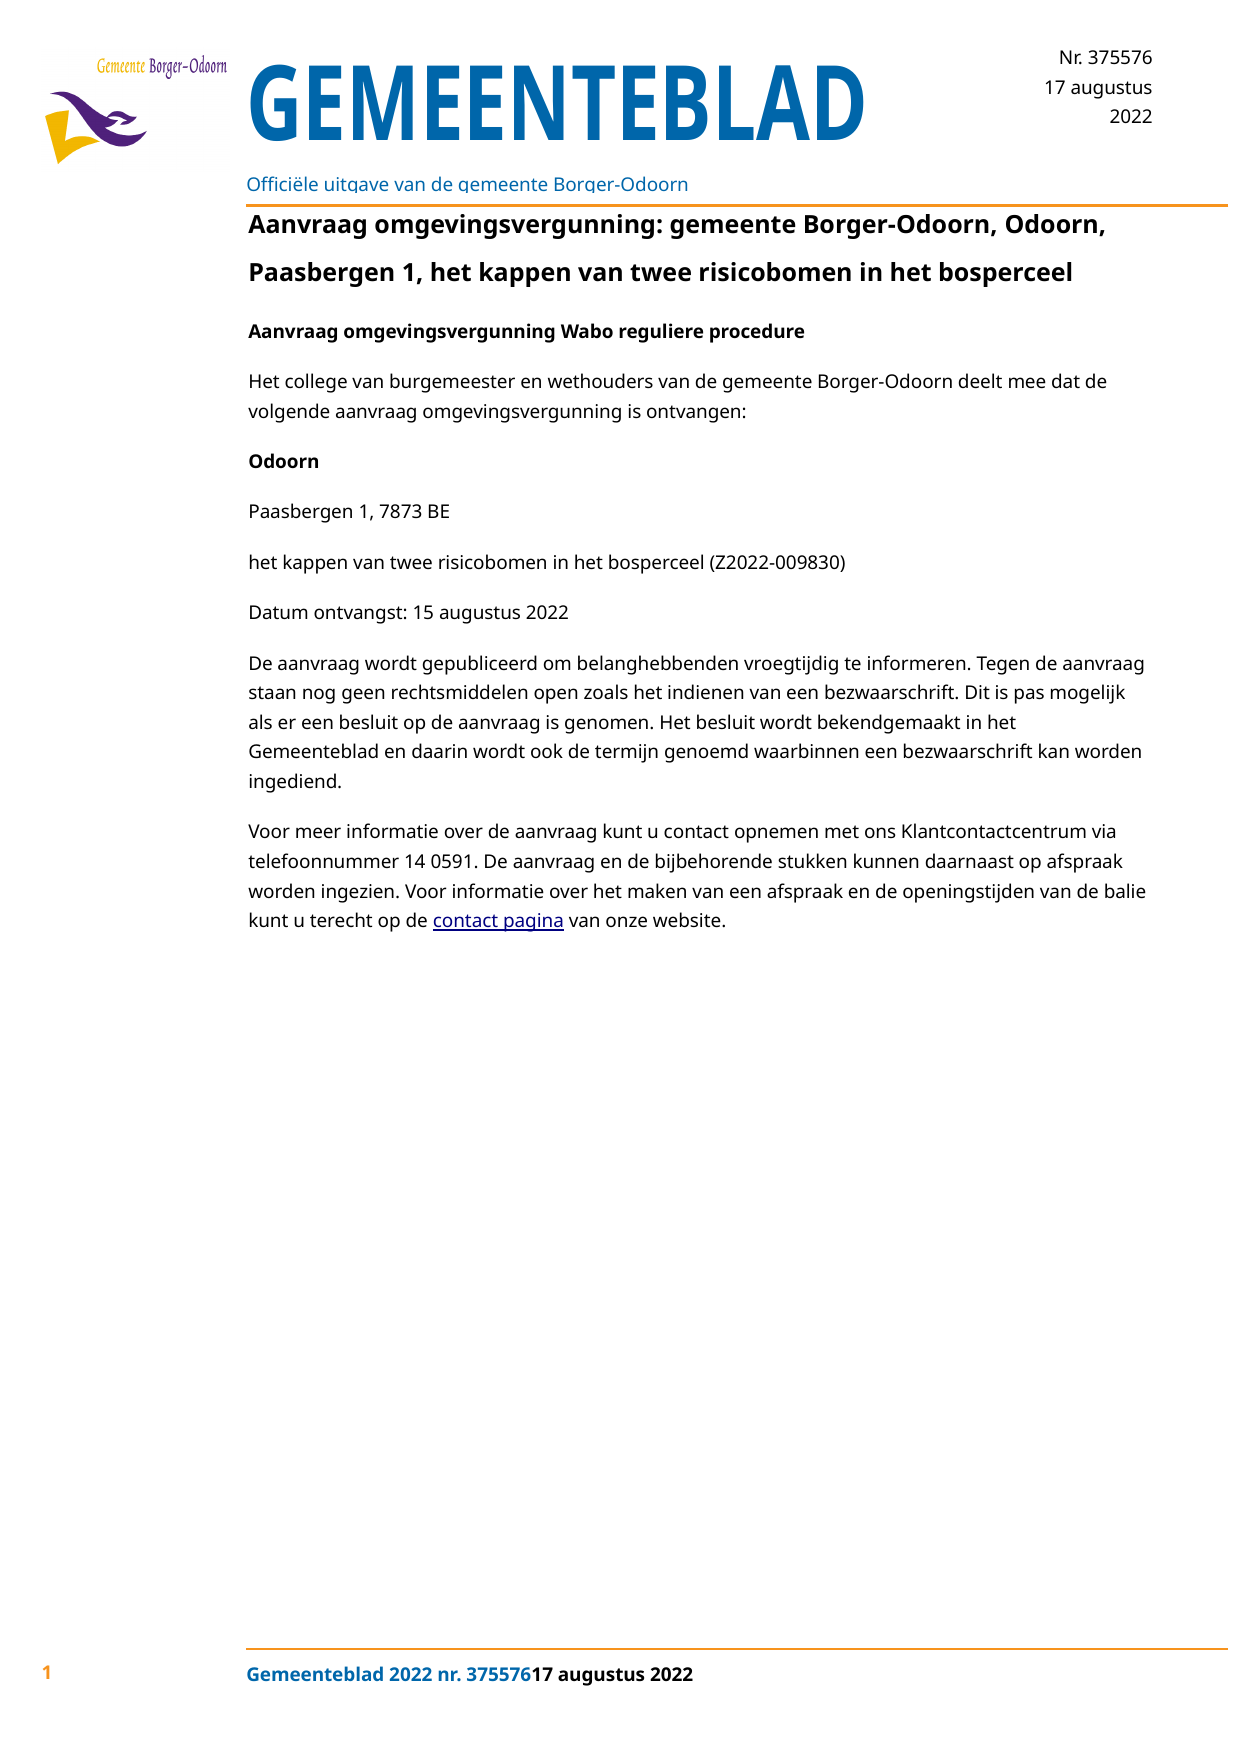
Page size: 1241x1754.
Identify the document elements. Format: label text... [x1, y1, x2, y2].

text Datum ontvangst: 15 augustus 2022 [248, 599, 1152, 625]
text Paasbergen 1, 7873 BE [248, 499, 1152, 524]
text Aanvraag omgevingsvergunning Wabo reguliere procedure [248, 318, 1152, 344]
text Voor meer informatie over de aanvraag kunt u contact opnemen met ons Klantcontactcentrum via telefoonnummer 14 0591. De aanvraag en de bijbehorende stukken kunnen daarnaast op afspraak worden ingezien. Voor informatie over het maken van een afspraak en de openingstijden van de balie kunt u terecht op de contact pagina van onze website. [248, 819, 1152, 933]
text Het college van burgemeester en wethouders van de gemeente Borger-Odoorn deelt mee dat de volgende aanvraag omgevingsvergunning is ontvangen: [248, 368, 1152, 424]
text Odoorn [248, 448, 1152, 474]
picture [41, 47, 231, 172]
text De aanvraag wordt gepubliceerd om belanghebbenden vroegtijdig te informeren. Tegen de aanvraag staan nog geen rechtsmiddelen open zoals het indienen van een bezwaarschrift. Dit is pas mogelijk als er een besluit op de aanvraag is genomen. Het besluit wordt bekendgemaakt in het Gemeenteblad en daarin wordt ook de termijn genoemd waarbinnen een bezwaarschrift kan worden ingediend. [248, 650, 1152, 794]
text Aanvraag omgevingsvergunning: gemeente Borger-Odoorn, Odoorn, Paasbergen 1, het kappen van twee risicobomen in het bosperceel [248, 207, 1152, 288]
text het kappen van twee risicobomen in het bosperceel (Z2022-009830) [248, 549, 1152, 575]
